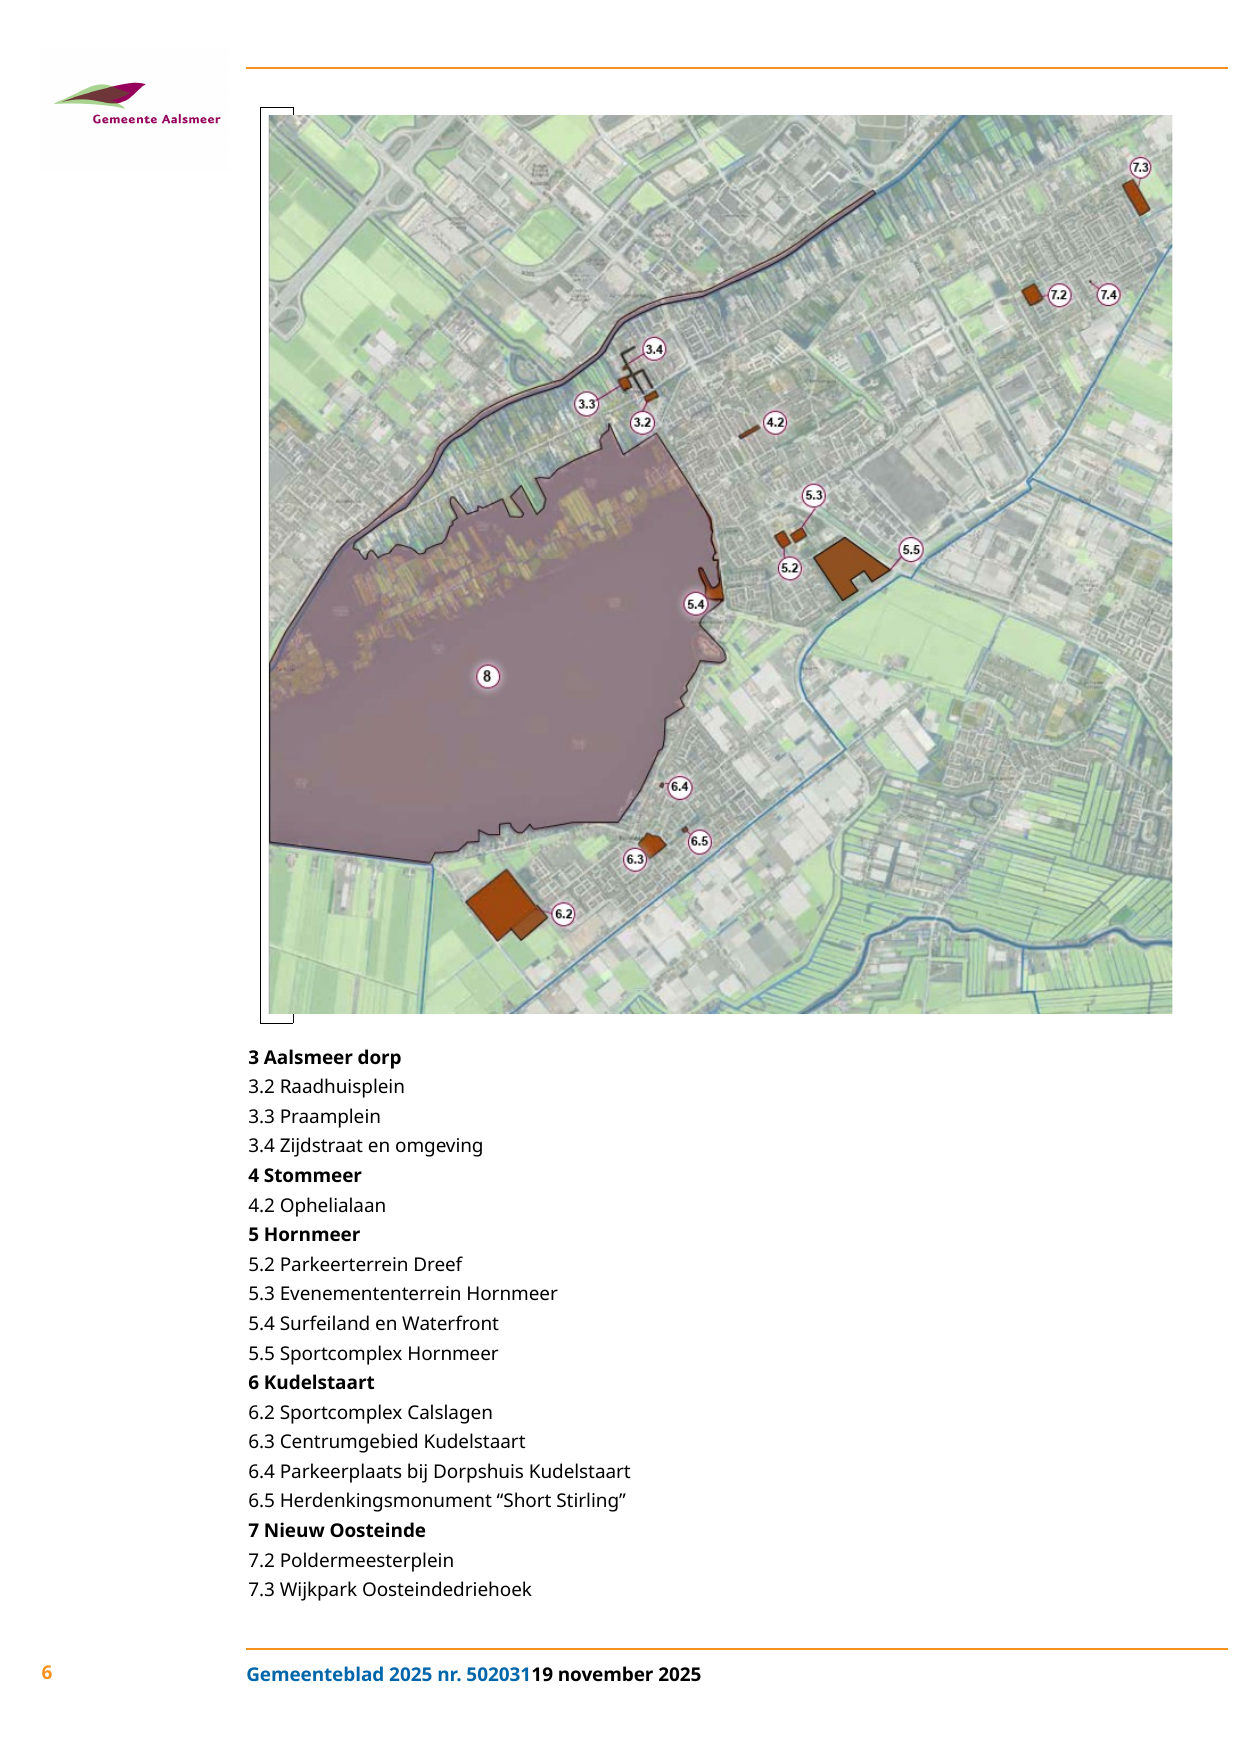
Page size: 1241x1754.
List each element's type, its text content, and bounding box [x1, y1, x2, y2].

picture [41, 47, 231, 172]
text 5 Hornmeer [248, 1221, 1152, 1247]
text 7.2 Poldermeesterplein [248, 1547, 1152, 1572]
text 3 Aalsmeer dorp [248, 1044, 1152, 1069]
text 4 Stommeer [248, 1162, 1152, 1188]
text 5.3 Evenemententerrein Hornmeer [248, 1281, 1152, 1306]
text 7.3 Wijkpark Oosteindedriehoek [248, 1576, 1152, 1602]
text 7 Nieuw Oosteinde [248, 1517, 1152, 1543]
text 5.4 Surfeiland en Waterfront [248, 1310, 1152, 1336]
text 3.2 Raadhuisplein [248, 1073, 1152, 1099]
text 6.5 Herdenkingsmonument “Short Stirling” [248, 1488, 1152, 1513]
text 5.2 Parkeerterrein Dreef [248, 1251, 1152, 1277]
text 5.5 Sportcomplex Hornmeer [248, 1340, 1152, 1365]
text 6.2 Sportcomplex Calslagen [248, 1399, 1152, 1424]
text 6 Kudelstaart [248, 1369, 1152, 1395]
text 6.3 Centrumgebied Kudelstaart [248, 1428, 1152, 1454]
text 6.4 Parkeerplaats bij Dorpshuis Kudelstaart [248, 1458, 1152, 1484]
picture [268, 115, 1173, 1014]
text 4.2 Ophelialaan [248, 1192, 1152, 1217]
text 3.3 Praamplein [248, 1103, 1152, 1129]
text 3.4 Zijdstraat en omgeving [248, 1133, 1152, 1158]
